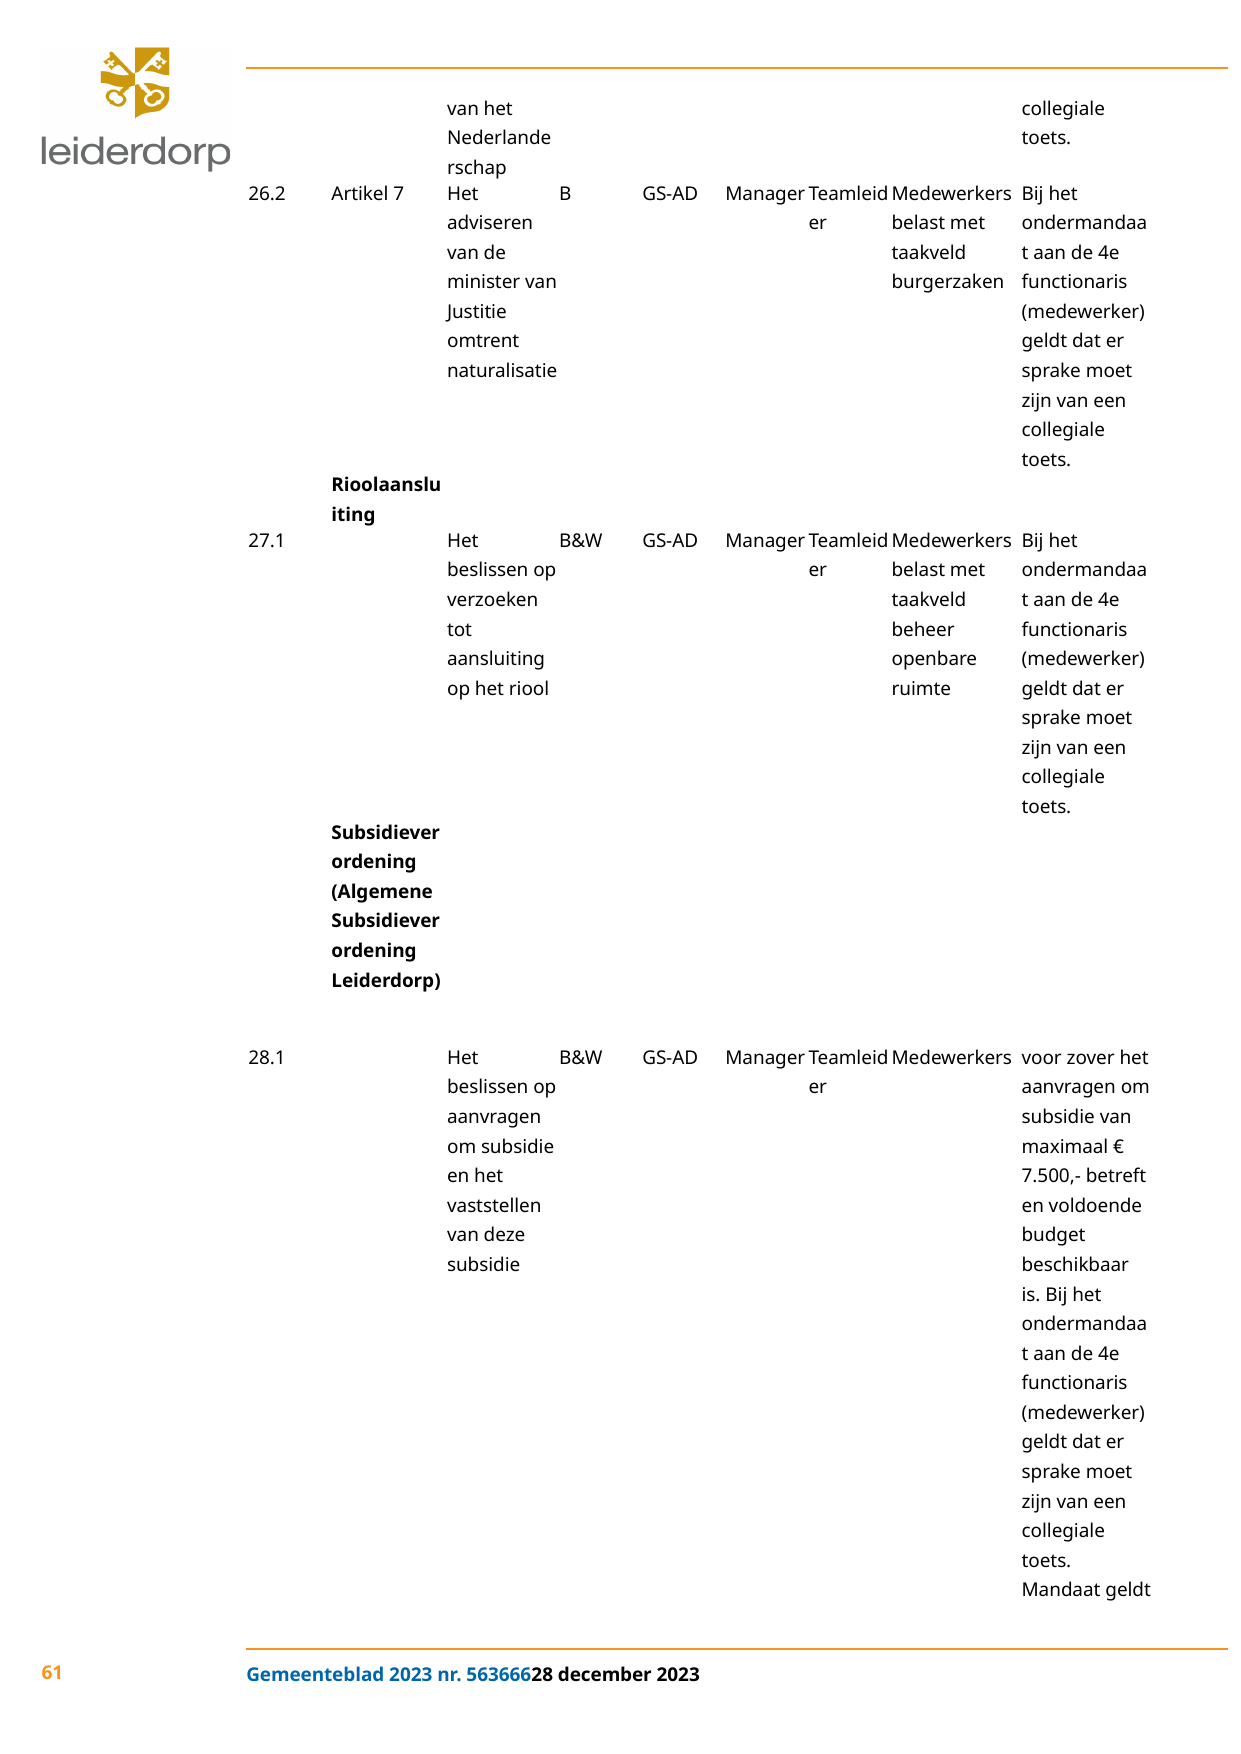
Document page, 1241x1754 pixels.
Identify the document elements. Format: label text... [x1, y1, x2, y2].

table_cell [808, 819, 891, 993]
table_cell [447, 819, 559, 993]
table_cell [891, 993, 1021, 1018]
table_cell [559, 472, 642, 527]
table_cell [331, 1018, 447, 1044]
table_cell [248, 993, 331, 1018]
table_cell [331, 993, 447, 1018]
table_cell [808, 993, 891, 1018]
table_cell [559, 993, 642, 1018]
table_cell [808, 472, 891, 527]
table_cell Rioolaansluiting [331, 472, 447, 527]
table_cell [1021, 993, 1152, 1018]
picture [41, 47, 231, 172]
table_cell Medewerkers belast met taakveld burgerzaken [891, 180, 1021, 472]
table_cell [248, 1018, 331, 1044]
table_cell [891, 819, 1021, 993]
table_cell Teamleider [808, 1044, 891, 1602]
table_cell Medewerkers [891, 1044, 1021, 1602]
table_cell [1021, 819, 1152, 993]
table_cell Manager [725, 1044, 808, 1602]
table_cell [725, 1018, 808, 1044]
table_cell [248, 819, 331, 993]
table_cell [331, 95, 447, 180]
table_cell [725, 95, 808, 180]
table_cell [891, 95, 1021, 180]
table_cell B [559, 180, 642, 472]
table_cell [447, 472, 559, 527]
table_cell [808, 95, 891, 180]
table_cell 27.1 [248, 527, 331, 819]
table_cell [891, 1018, 1021, 1044]
table_cell 28.1 [248, 1044, 331, 1602]
table_cell [559, 1018, 642, 1044]
table_cell Het adviseren van de minister van Justitie omtrent naturalisatie [447, 180, 559, 472]
table_cell Bij het ondermandaat aan de 4e functionaris (medewerker) geldt dat er sprake moet zijn van een collegiale toets. [1021, 180, 1152, 472]
table_cell Bij het ondermandaat aan de 4e functionaris (medewerker) geldt dat er sprake moet zijn van een collegiale toets. [1021, 527, 1152, 819]
table_cell Artikel 7 [331, 180, 447, 472]
table_cell Subsidieverordening (Algemene Subsidieverordening Leiderdorp) [331, 819, 447, 993]
table_cell Het beslissen op verzoeken tot aansluiting op het riool [447, 527, 559, 819]
table_cell Teamleider [808, 527, 891, 819]
table_cell GS-AD [642, 1044, 725, 1602]
table_cell [642, 95, 725, 180]
table_cell B&W [559, 527, 642, 819]
table_cell [642, 1018, 725, 1044]
table_cell GS-AD [642, 180, 725, 472]
table_cell B&W [559, 1044, 642, 1602]
table_cell [808, 1018, 891, 1044]
table_cell Teamleider [808, 180, 891, 472]
table_cell Manager [725, 180, 808, 472]
table_cell [725, 819, 808, 993]
table_cell [642, 819, 725, 993]
table_cell 26.2 [248, 180, 331, 472]
table_cell [331, 1044, 447, 1602]
table_cell [642, 472, 725, 527]
table_cell [447, 993, 559, 1018]
table_cell [248, 95, 331, 180]
table_cell [642, 993, 725, 1018]
table_cell [559, 819, 642, 993]
table_cell GS-AD [642, 527, 725, 819]
table_cell [725, 472, 808, 527]
table_cell [725, 993, 808, 1018]
table_cell [1021, 472, 1152, 527]
table_cell Manager [725, 527, 808, 819]
table_cell Medewerkers belast met taakveld beheer openbare ruimte [891, 527, 1021, 819]
table_cell voor zover het aanvragen om subsidie van maximaal € 7.500,- betreft en voldoende budget beschikbaar is. Bij het ondermandaat aan de 4e functionaris (medewerker) geldt dat er sprake moet zijn van een collegiale toets. Mandaat geldt [1021, 1044, 1152, 1602]
table_cell [331, 527, 447, 819]
table_cell [248, 472, 331, 527]
table_cell [447, 1018, 559, 1044]
table_cell [1021, 1018, 1152, 1044]
table_cell collegiale toets. [1021, 95, 1152, 180]
table_cell Het beslissen op aanvragen om subsidie en het vaststellen van deze subsidie [447, 1044, 559, 1602]
table_cell van het Nederlanderschap [447, 95, 559, 180]
table_cell [891, 472, 1021, 527]
table_cell [559, 95, 642, 180]
